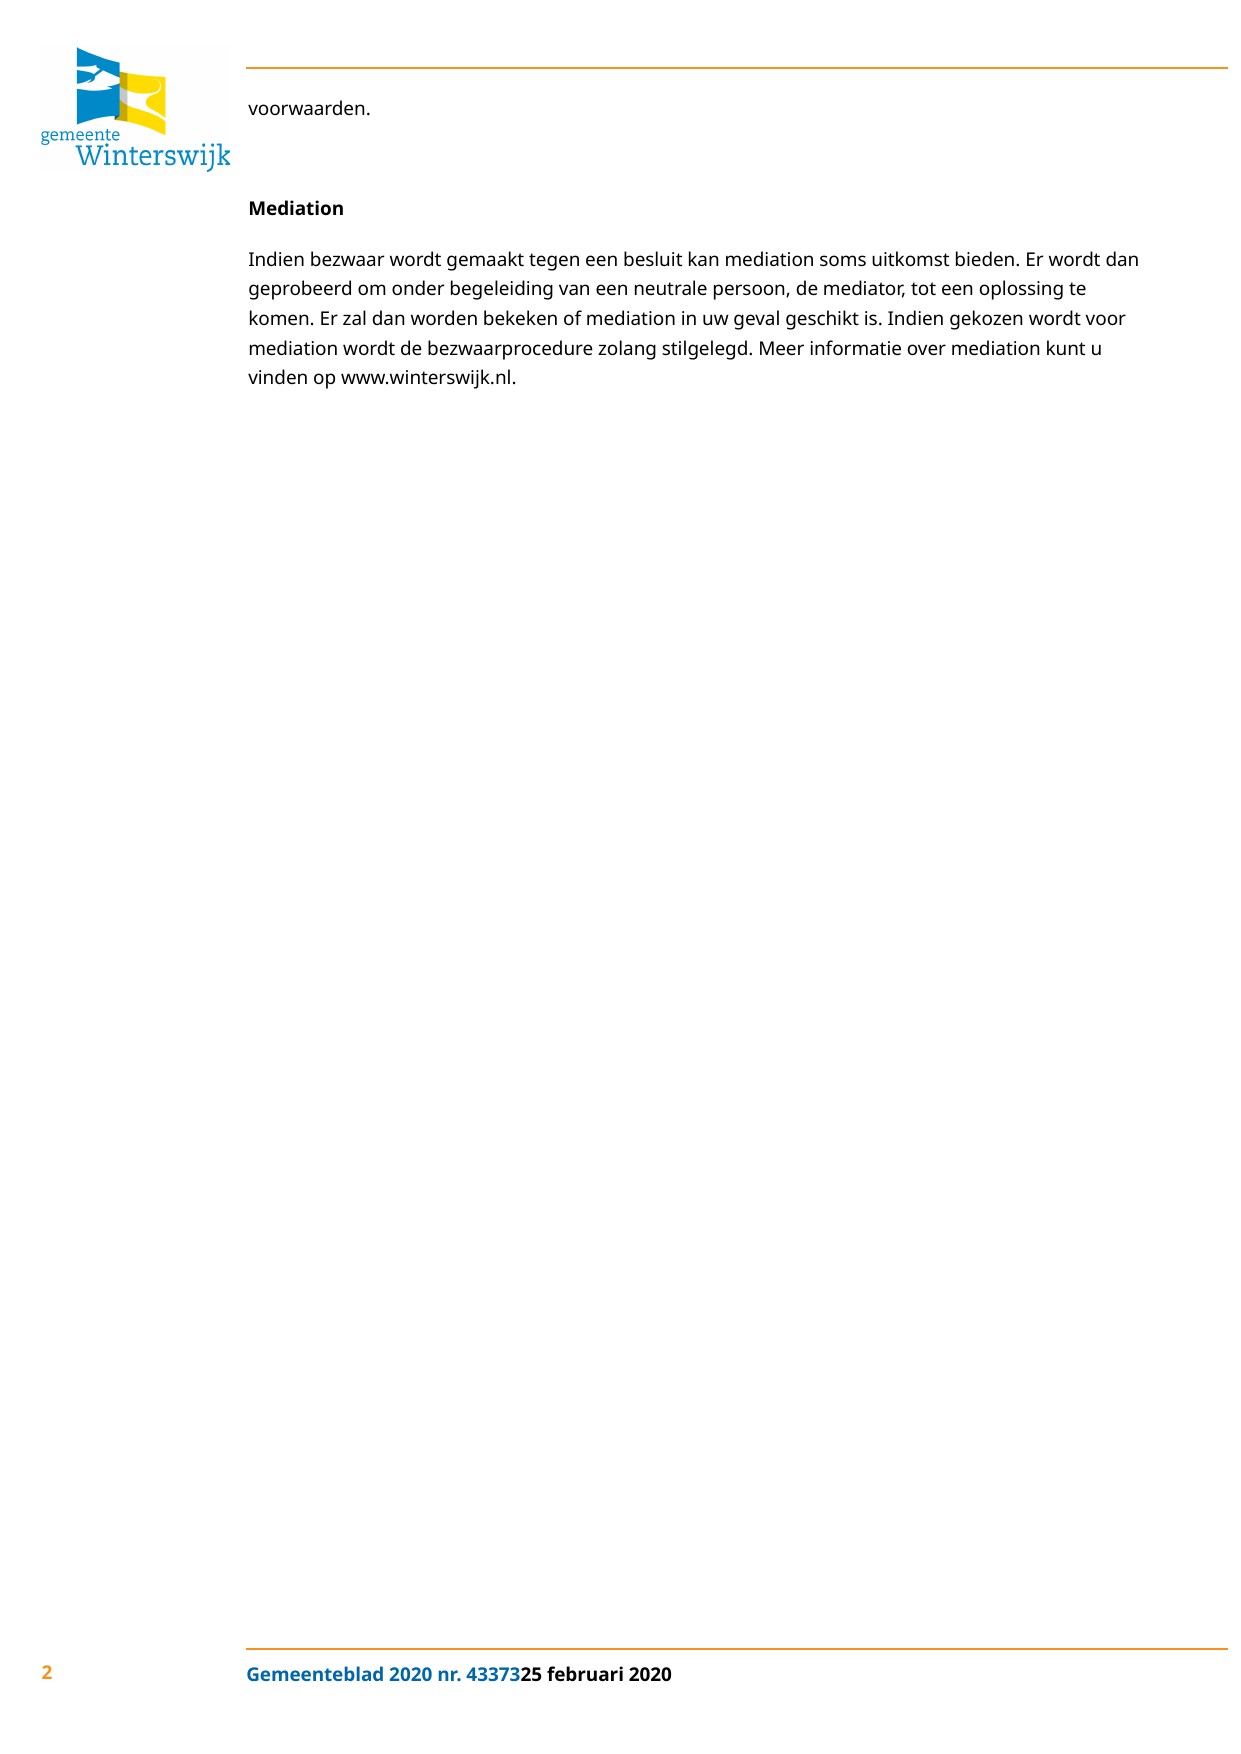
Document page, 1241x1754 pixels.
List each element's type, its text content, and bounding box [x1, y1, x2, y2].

text Mediation [248, 196, 1152, 221]
picture [41, 47, 231, 172]
text Indien bezwaar wordt gemaakt tegen een besluit kan mediation soms uitkomst bieden. Er wordt dan geprobeerd om onder begeleiding van een neutrale persoon, de mediator, tot een oplossing te komen. Er zal dan worden bekeken of mediation in uw geval geschikt is. Indien gekozen wordt voor mediation wordt de bezwaarprocedure zolang stilgelegd. Meer informatie over mediation kunt u vinden op www.winterswijk.nl. [248, 246, 1152, 390]
picture [225, 153, 231, 162]
text voorwaarden. [248, 95, 1152, 121]
